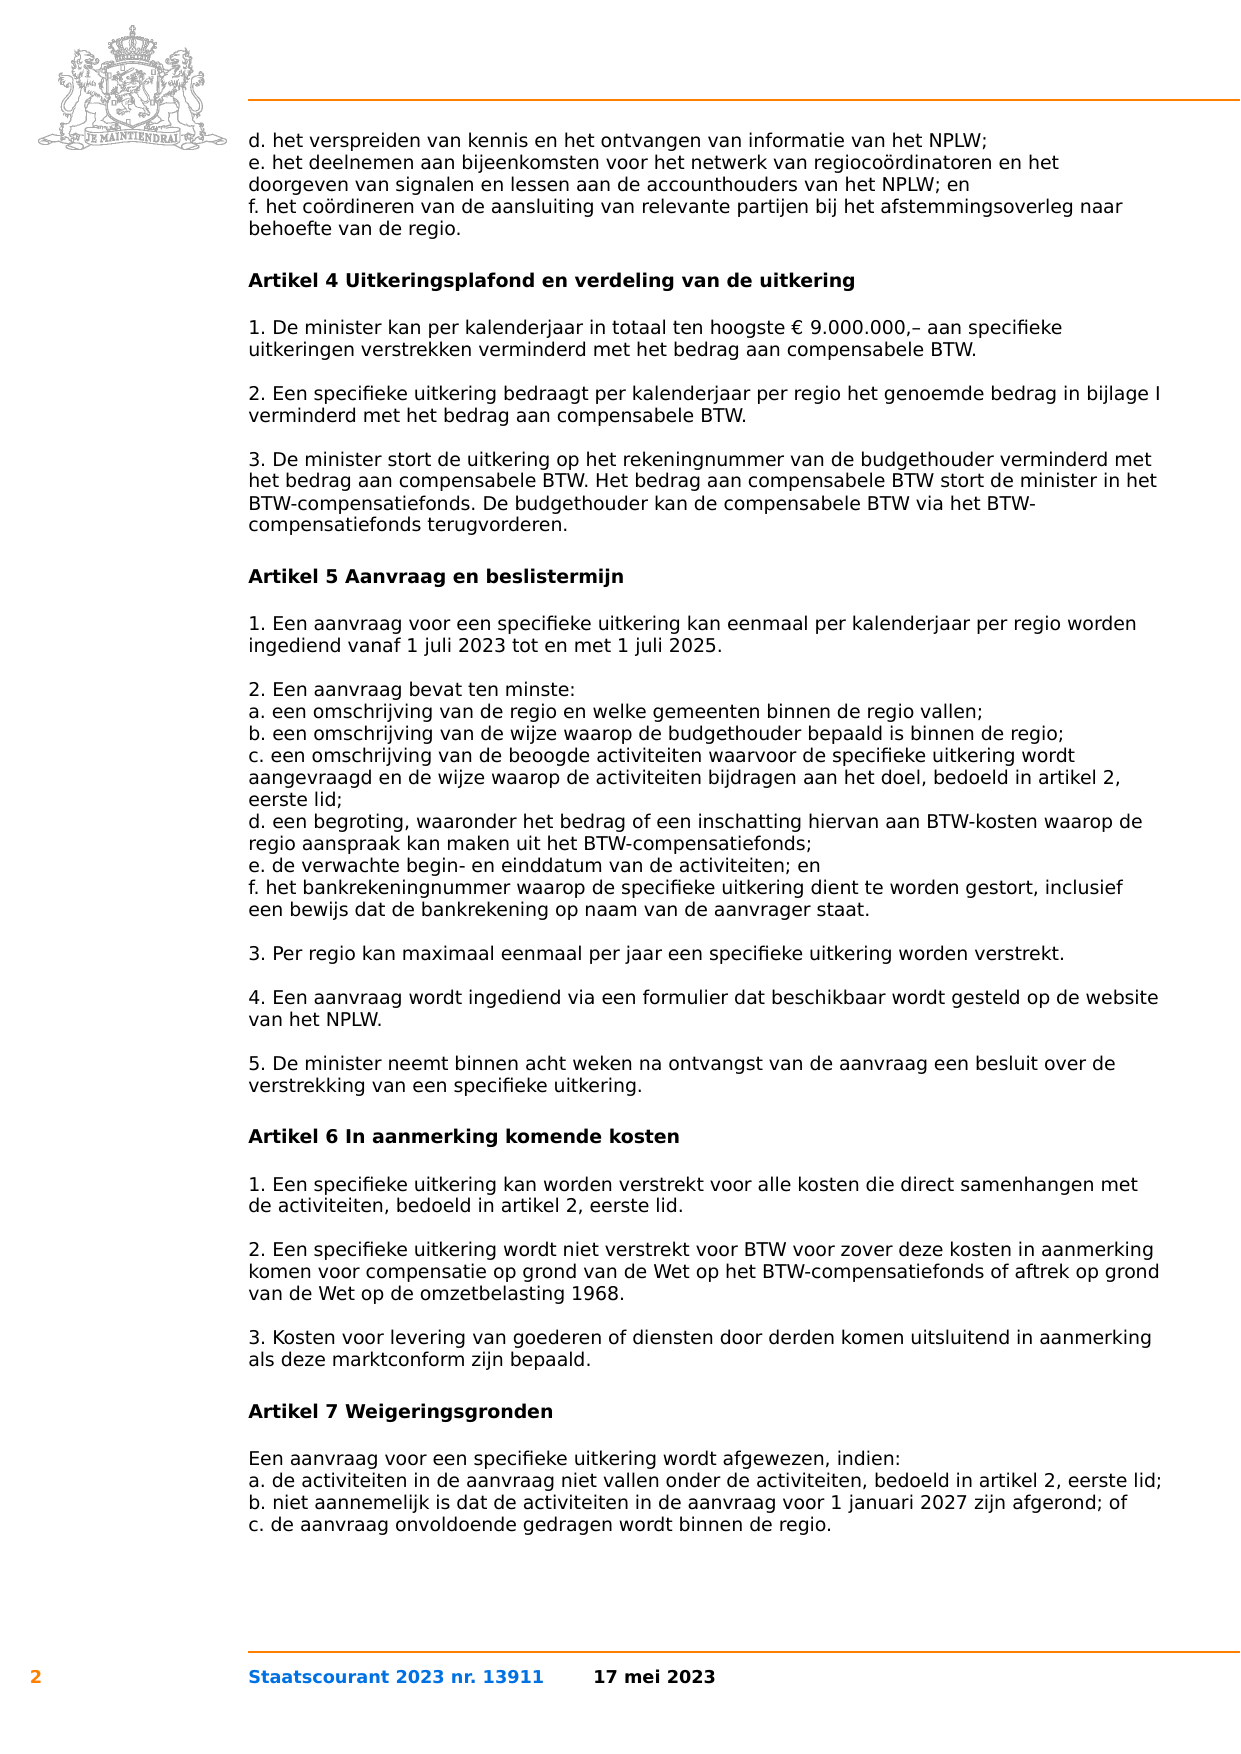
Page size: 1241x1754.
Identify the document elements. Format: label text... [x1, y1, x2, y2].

text b. een omschrijving van de wijze waarop de budgethouder bepaald is binnen de regio; [248, 723, 1163, 745]
text a. een omschrijving van de regio en welke gemeenten binnen de regio vallen; [248, 701, 1163, 723]
subtitle Artikel 6 In aanmerking komende kosten [248, 1126, 1163, 1148]
text 1. Een specifieke uitkering kan worden verstrekt voor alle kosten die direct samenhangen met de activiteiten, bedoeld in artikel 2, eerste lid. [248, 1173, 1163, 1217]
subtitle Artikel 5 Aanvraag en beslistermijn [248, 566, 1163, 588]
text 5. De minister neemt binnen acht weken na ontvangst van de aanvraag een besluit over de verstrekking van een specifieke uitkering. [248, 1052, 1163, 1096]
text 1. De minister kan per kalenderjaar in totaal ten hoogste € 9.000.000,– aan specifieke uitkeringen verstrekken verminderd met het bedrag aan compensabele BTW. [248, 317, 1163, 361]
text e. het deelnemen aan bijeenkomsten voor het netwerk van regiocoördinatoren en het doorgeven van signalen en lessen aan de accounthouders van het NPLW; en [248, 152, 1163, 196]
text a. de activiteiten in de aanvraag niet vallen onder de activiteiten, bedoeld in artikel 2, eerste lid; [248, 1470, 1163, 1492]
subtitle Artikel 4 Uitkeringsplafond en verdeling van de uitkering [248, 270, 1163, 292]
text f. het bankrekeningnummer waarop de specifieke uitkering dient te worden gestort, inclusief een bewijs dat de bankrekening op naam van de aanvrager staat. [248, 877, 1163, 921]
text c. een omschrijving van de beoogde activiteiten waarvoor de specifieke uitkering wordt aangevraagd en de wijze waarop de activiteiten bijdragen aan het doel, bedoeld in artikel 2, eerste lid; [248, 745, 1163, 811]
text 2. Een specifieke uitkering wordt niet verstrekt voor BTW voor zover deze kosten in aanmerking komen voor compensatie op grond van de Wet op het BTW-compensatiefonds of aftrek op grond van de Wet op de omzetbelasting 1968. [248, 1239, 1163, 1305]
text d. het verspreiden van kennis en het ontvangen van informatie van het NPLW; [248, 130, 1163, 152]
text 4. Een aanvraag wordt ingediend via een formulier dat beschikbaar wordt gesteld op de website van het NPLW. [248, 987, 1163, 1031]
text c. de aanvraag onvoldoende gedragen wordt binnen de regio. [248, 1514, 1163, 1536]
picture [38, 25, 227, 150]
text Een aanvraag voor een specifieke uitkering wordt afgewezen, indien: [248, 1448, 1163, 1470]
text b. niet aannemelijk is dat de activiteiten in de aanvraag voor 1 januari 2027 zijn afgerond; of [248, 1492, 1163, 1514]
text 2. Een aanvraag bevat ten minste: [248, 679, 1163, 701]
text 3. Per regio kan maximaal eenmaal per jaar een specifieke uitkering worden verstrekt. [248, 943, 1163, 965]
text d. een begroting, waaronder het bedrag of een inschatting hiervan aan BTW-kosten waarop de regio aanspraak kan maken uit het BTW-compensatiefonds; [248, 811, 1163, 855]
text 3. De minister stort de uitkering op het rekeningnummer van de budgethouder verminderd met het bedrag aan compensabele BTW. Het bedrag aan compensabele BTW stort de minister in het BTW-compensatiefonds. De budgethouder kan de compensabele BTW via het BTW-compensatiefonds terugvorderen. [248, 448, 1163, 536]
text 2. Een specifieke uitkering bedraagt per kalenderjaar per regio het genoemde bedrag in bijlage I verminderd met het bedrag aan compensabele BTW. [248, 383, 1163, 427]
text 3. Kosten voor levering van goederen of diensten door derden komen uitsluitend in aanmerking als deze marktconform zijn bepaald. [248, 1327, 1163, 1371]
text e. de verwachte begin- en einddatum van de activiteiten; en [248, 855, 1163, 877]
text 1. Een aanvraag voor een specifieke uitkering kan eenmaal per kalenderjaar per regio worden ingediend vanaf 1 juli 2023 tot en met 1 juli 2025. [248, 613, 1163, 657]
text f. het coördineren van de aansluiting van relevante partijen bij het afstemmingsoverleg naar behoefte van de regio. [248, 196, 1163, 240]
subtitle Artikel 7 Weigeringsgronden [248, 1401, 1163, 1423]
